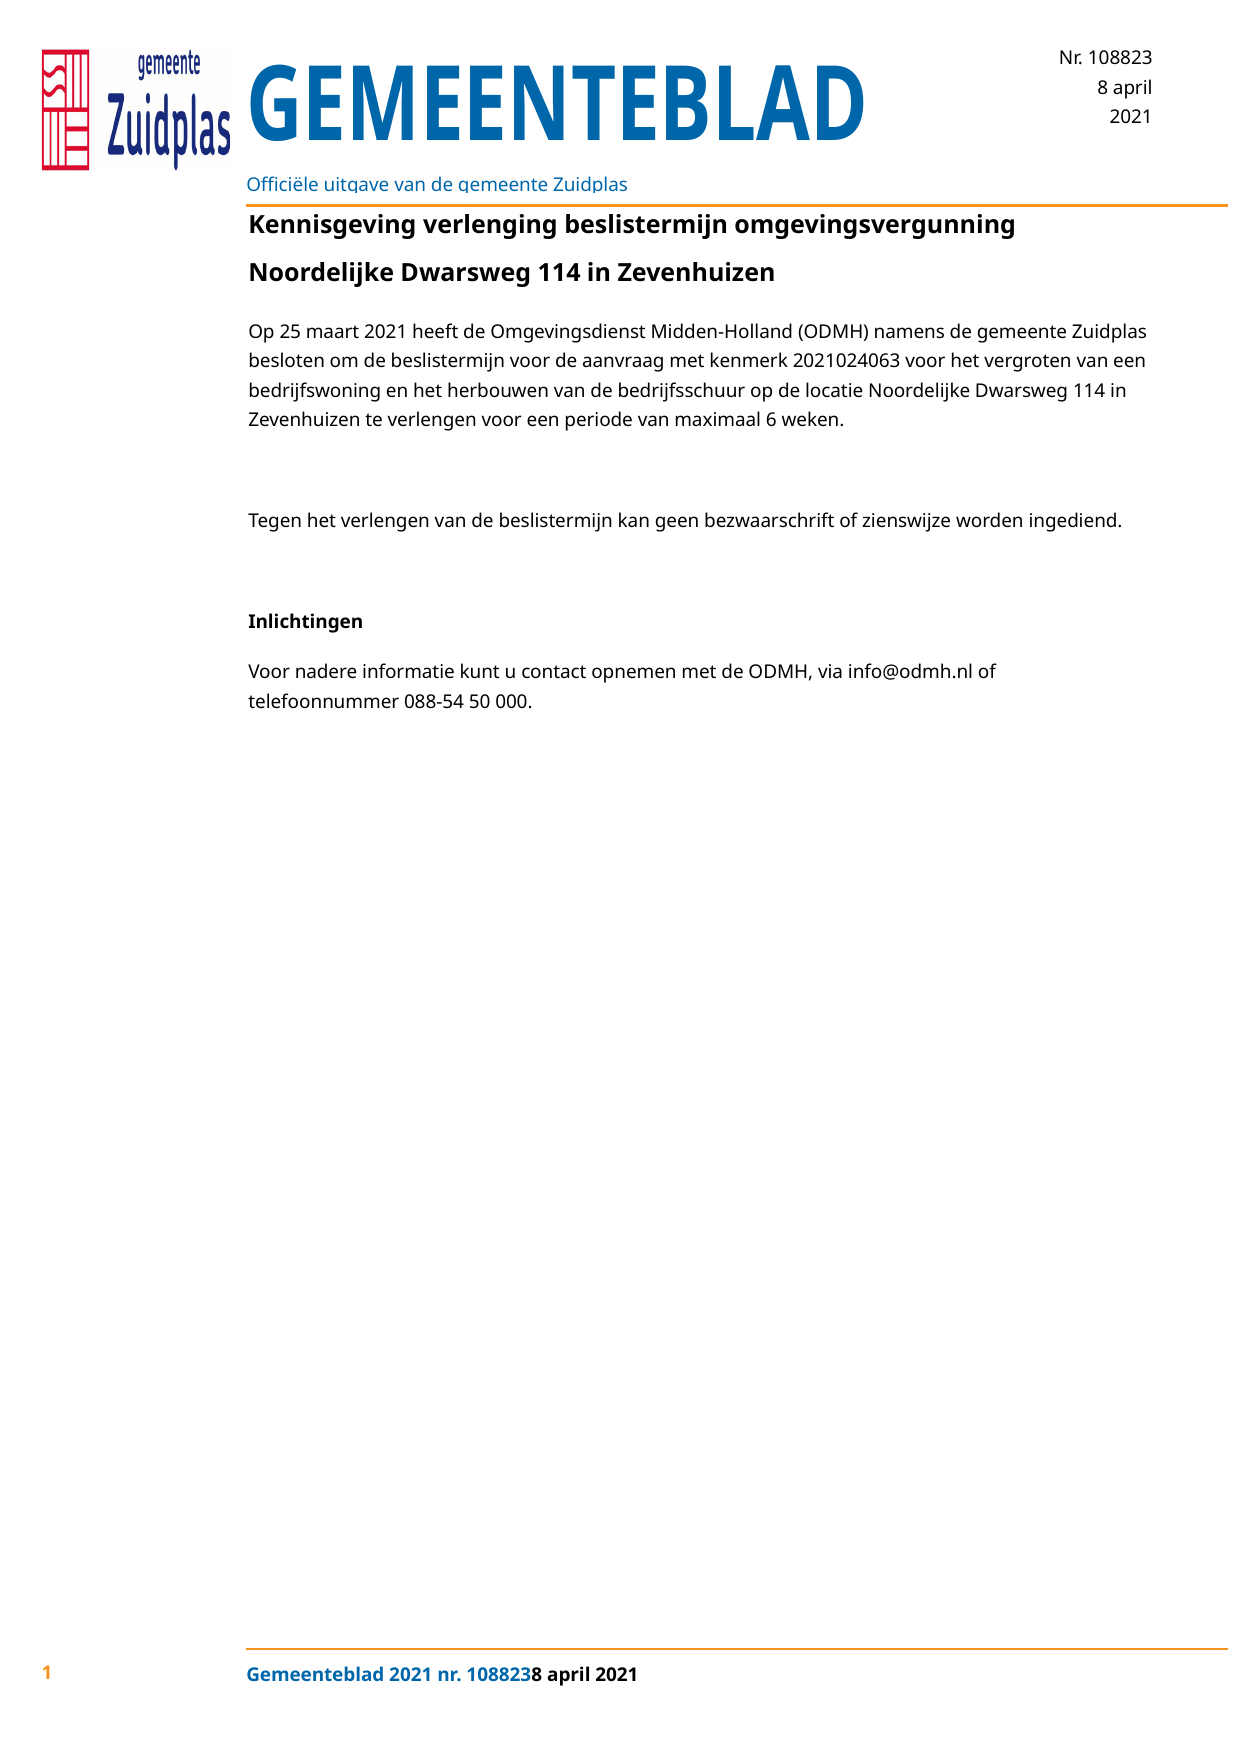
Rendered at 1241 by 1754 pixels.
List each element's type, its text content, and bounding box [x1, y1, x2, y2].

text Inlichtingen [248, 608, 1152, 634]
picture [41, 47, 231, 172]
text Voor nadere informatie kunt u contact opnemen met de ODMH, via info@odmh.nl of telefoonnummer 088-54 50 000. [248, 659, 1152, 714]
text Kennisgeving verlenging beslistermijn omgevingsvergunning Noordelijke Dwarsweg 114 in Zevenhuizen [248, 207, 1152, 288]
text Tegen het verlengen van de beslistermijn kan geen bezwaarschrift of zienswijze worden ingediend. [248, 507, 1152, 533]
text Op 25 maart 2021 heeft de Omgevingsdienst Midden-Holland (ODMH) namens de gemeente Zuidplas besloten om de beslistermijn voor de aanvraag met kenmerk 2021024063 voor het vergroten van een bedrijfswoning en het herbouwen van de bedrijfsschuur op de locatie Noordelijke Dwarsweg 114 in Zevenhuizen te verlengen voor een periode van maximaal 6 weken. [248, 318, 1152, 432]
